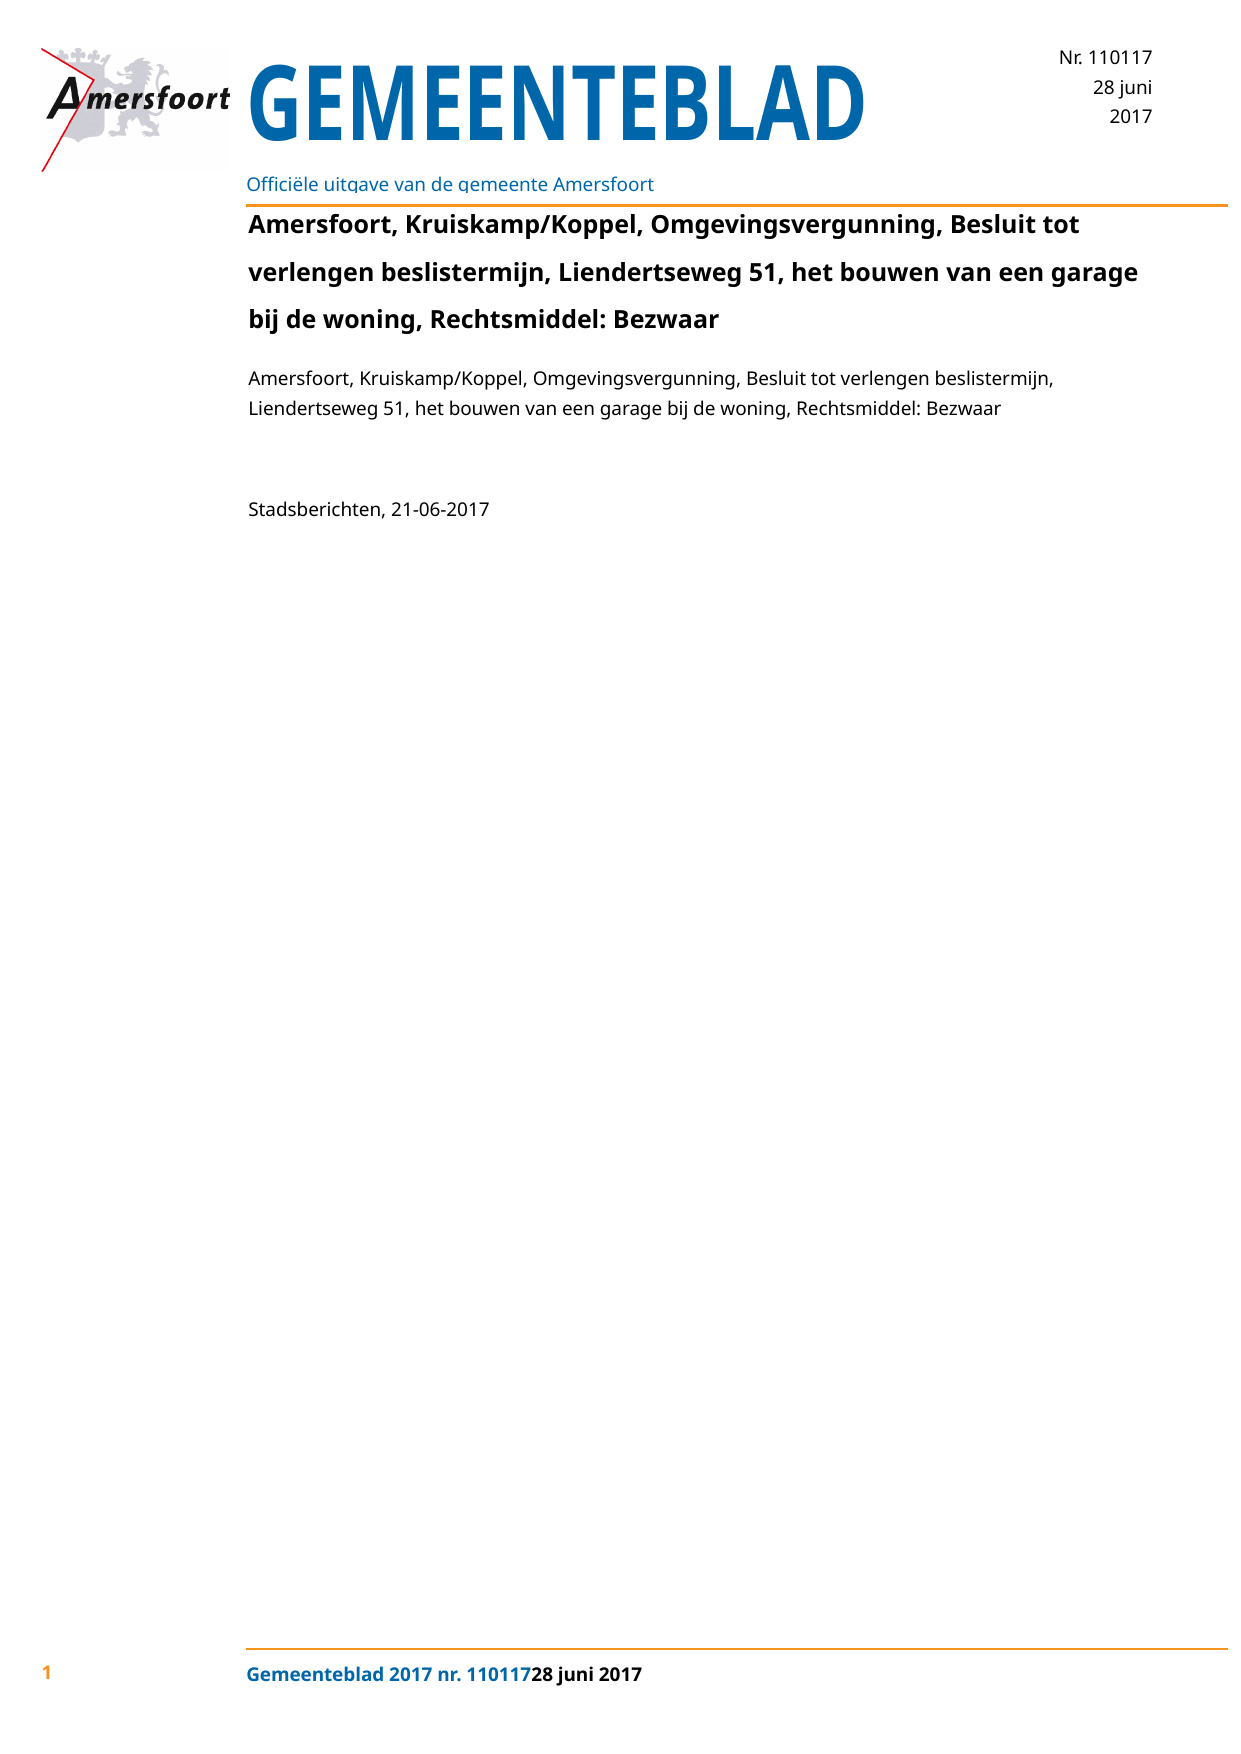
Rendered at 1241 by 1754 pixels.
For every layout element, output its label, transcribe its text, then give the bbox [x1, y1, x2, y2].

text Amersfoort, Kruiskamp/Koppel, Omgevingsvergunning, Besluit tot verlengen beslistermijn, Liendertseweg 51, het bouwen van een garage bij de woning, Rechtsmiddel: Bezwaar [248, 366, 1152, 421]
text Stadsberichten, 21-06-2017 [248, 496, 1152, 522]
picture [41, 47, 231, 172]
text Amersfoort, Kruiskamp/Koppel, Omgevingsvergunning, Besluit tot verlengen beslistermijn, Liendertseweg 51, het bouwen van een garage bij de woning, Rechtsmiddel: Bezwaar [248, 207, 1152, 336]
